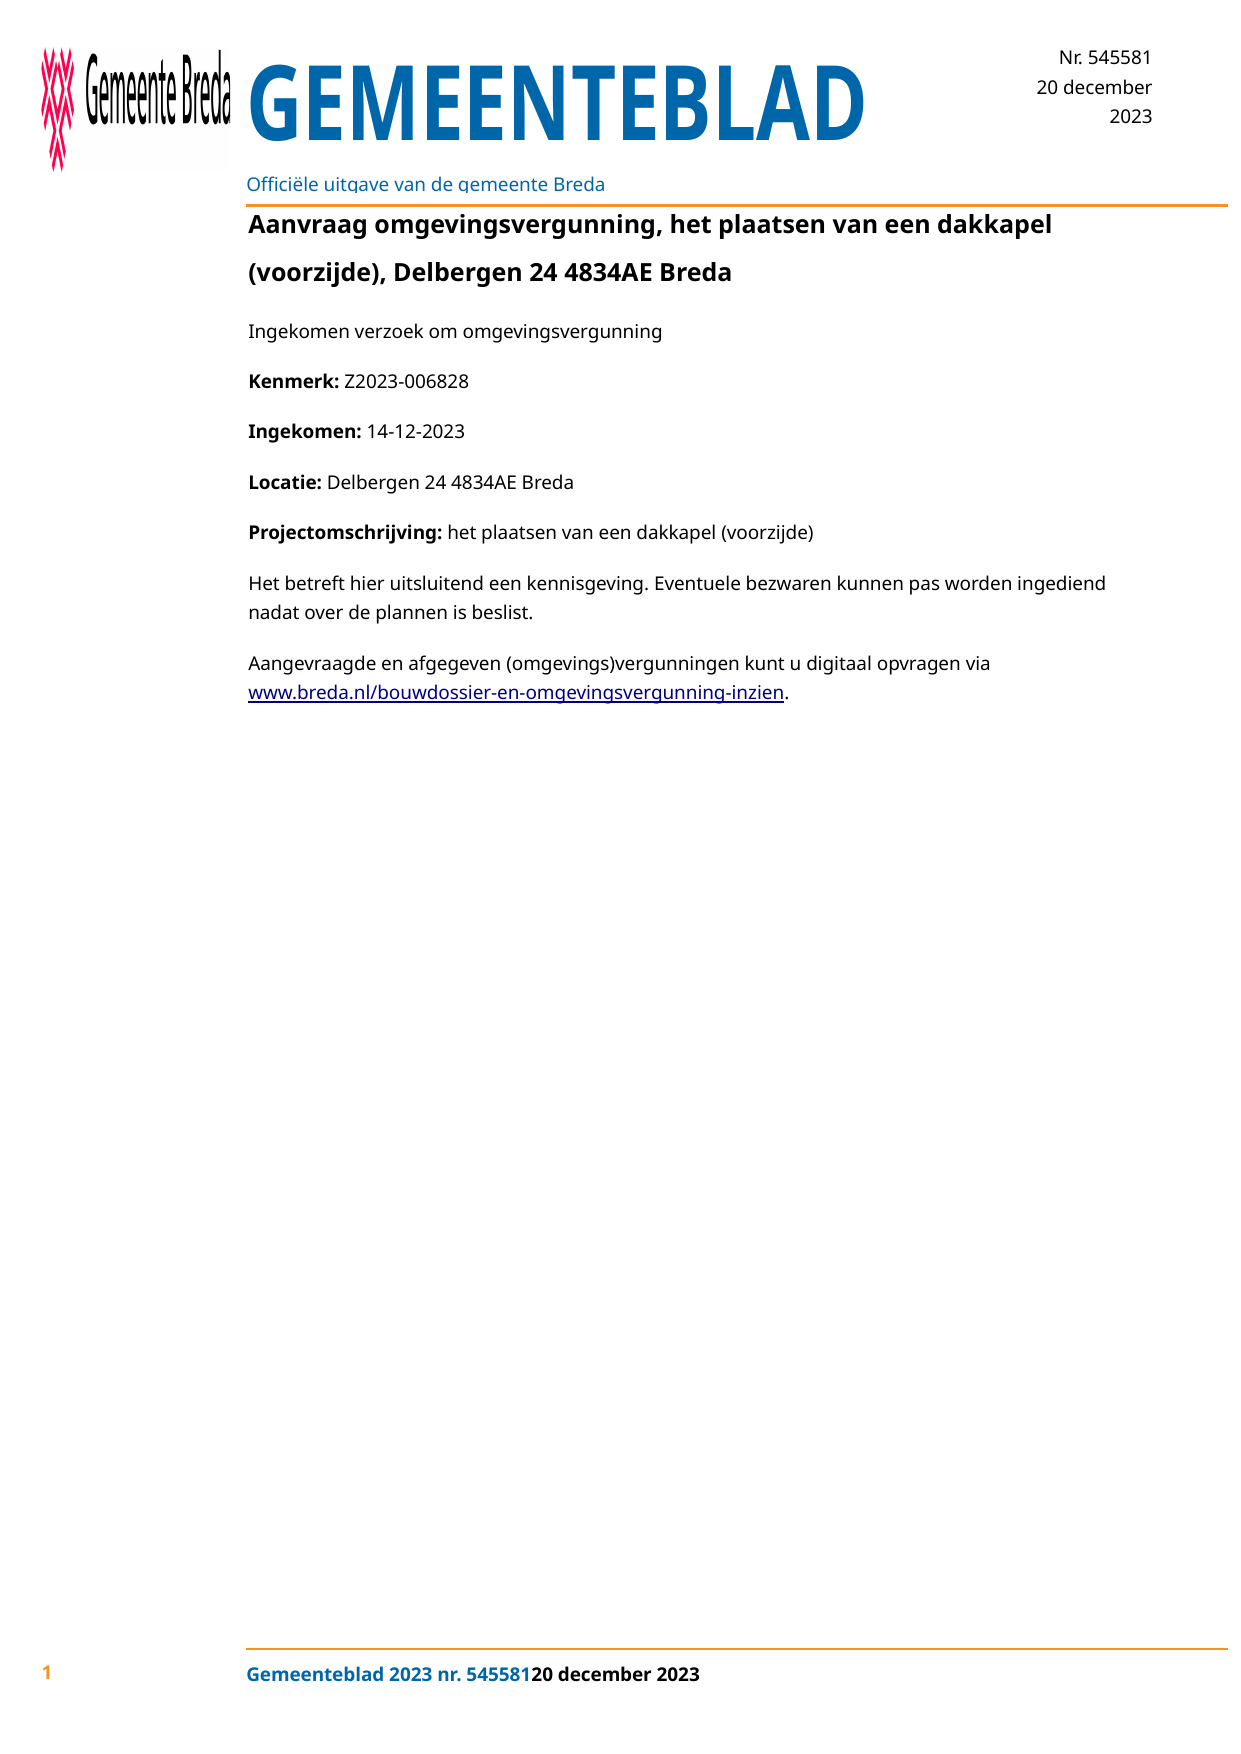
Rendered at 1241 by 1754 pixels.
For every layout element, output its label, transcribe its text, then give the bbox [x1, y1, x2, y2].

text Locatie: Delbergen 24 4834AE Breda [248, 469, 1152, 495]
text Ingekomen verzoek om omgevingsvergunning [248, 318, 1152, 344]
text Kenmerk: Z2023-006828 [248, 368, 1152, 394]
text Het betreft hier uitsluitend een kennisgeving. Eventuele bezwaren kunnen pas worden ingediend nadat over de plannen is beslist. [248, 570, 1152, 625]
text Aangevraagde en afgegeven (omgevings)vergunningen kunt u digitaal opvragen via www.breda.nl/bouwdossier-en-omgevingsvergunning-inzien. [248, 650, 1152, 705]
text Projectomschrijving: het plaatsen van een dakkapel (voorzijde) [248, 519, 1152, 545]
picture [41, 47, 231, 172]
text Ingekomen: 14-12-2023 [248, 419, 1152, 444]
text Aanvraag omgevingsvergunning, het plaatsen van een dakkapel (voorzijde), Delbergen 24 4834AE Breda [248, 207, 1152, 288]
